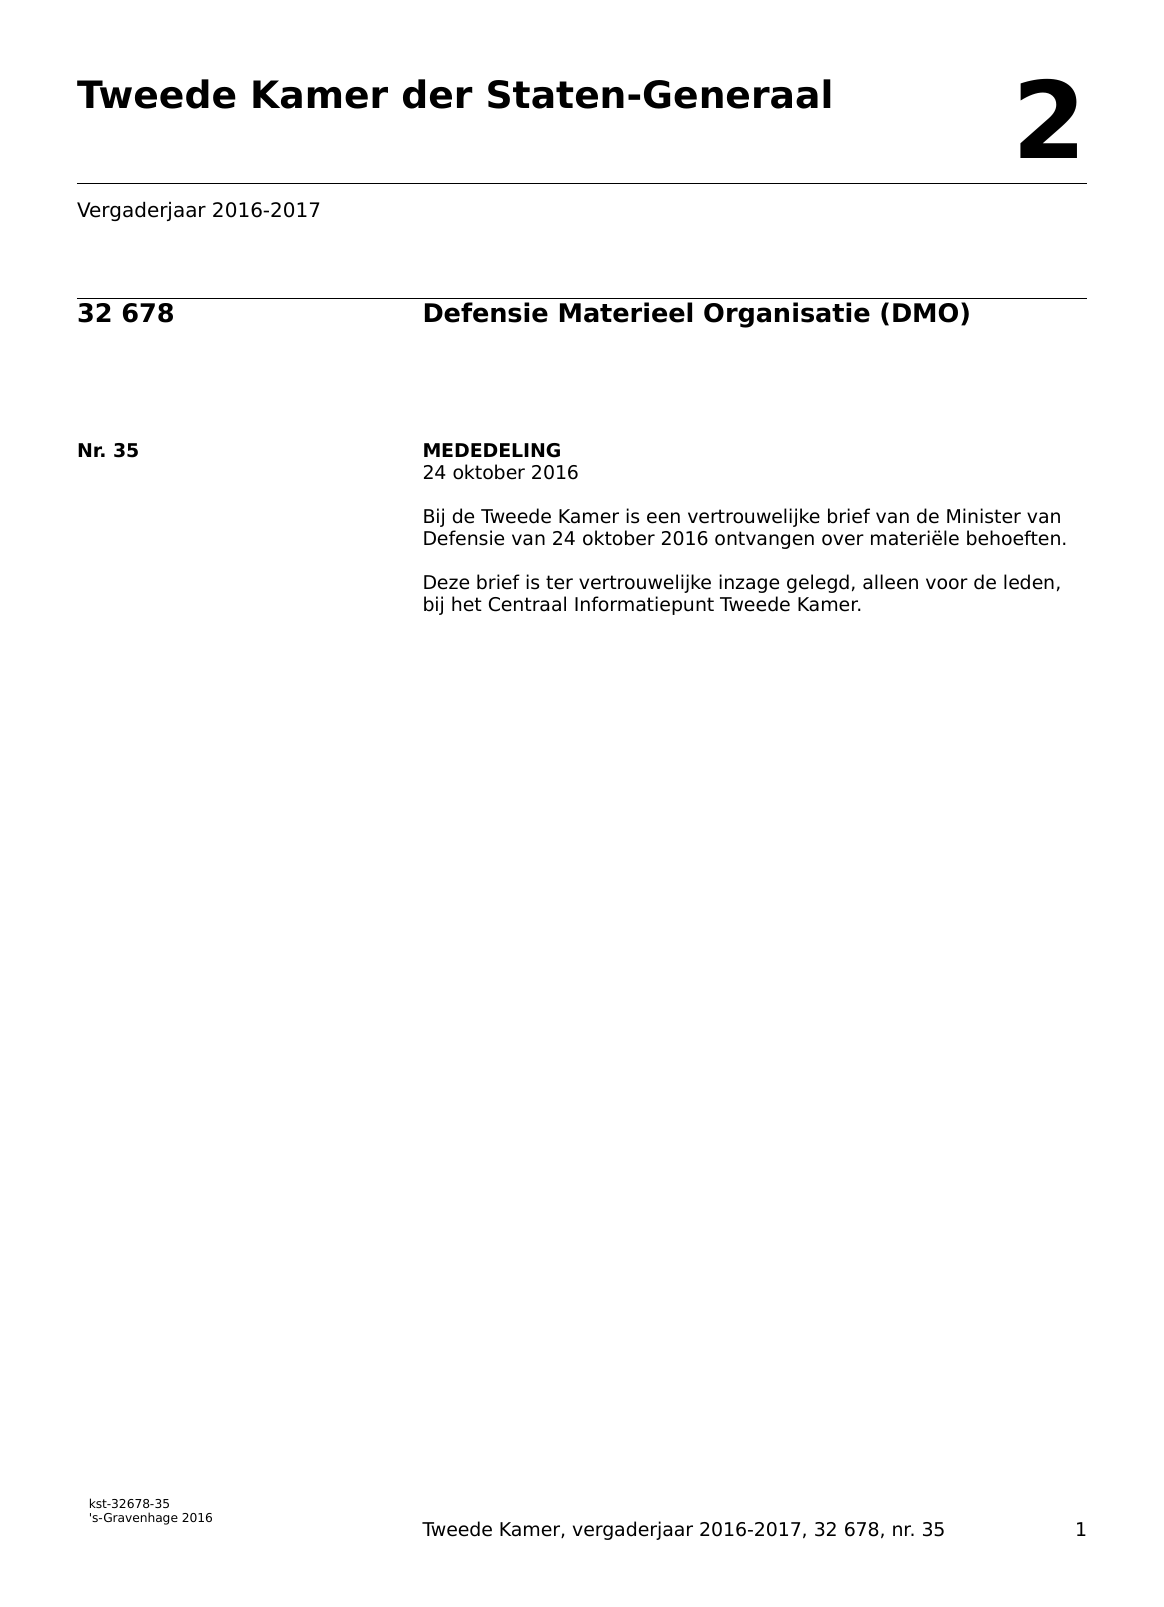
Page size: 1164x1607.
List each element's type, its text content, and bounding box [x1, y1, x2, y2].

text kst-32678-35 [88, 1497, 323, 1511]
text 24 oktober 2016 [422, 462, 1087, 484]
text 's-Gravenhage 2016 [88, 1511, 323, 1525]
text Deze brief is ter vertrouwelijke inzage gelegd, alleen voor de leden, bij het Centraal Informatiepunt Tweede Kamer. [422, 572, 1087, 616]
subtitle 32 678 Defensie Materieel Organisatie (DMO) [77, 299, 1087, 329]
table_header Tweede Kamer der Staten-Generaal [77, 59, 886, 183]
table_cell Vergaderjaar 2016-2017 [77, 184, 1087, 298]
subtitle Nr. 35 MEDEDELING [77, 440, 1087, 462]
table_header 2 [886, 59, 1087, 183]
text Bij de Tweede Kamer is een vertrouwelijke brief van de Minister van Defensie van 24 oktober 2016 ontvangen over materiële behoeften. [422, 506, 1087, 550]
